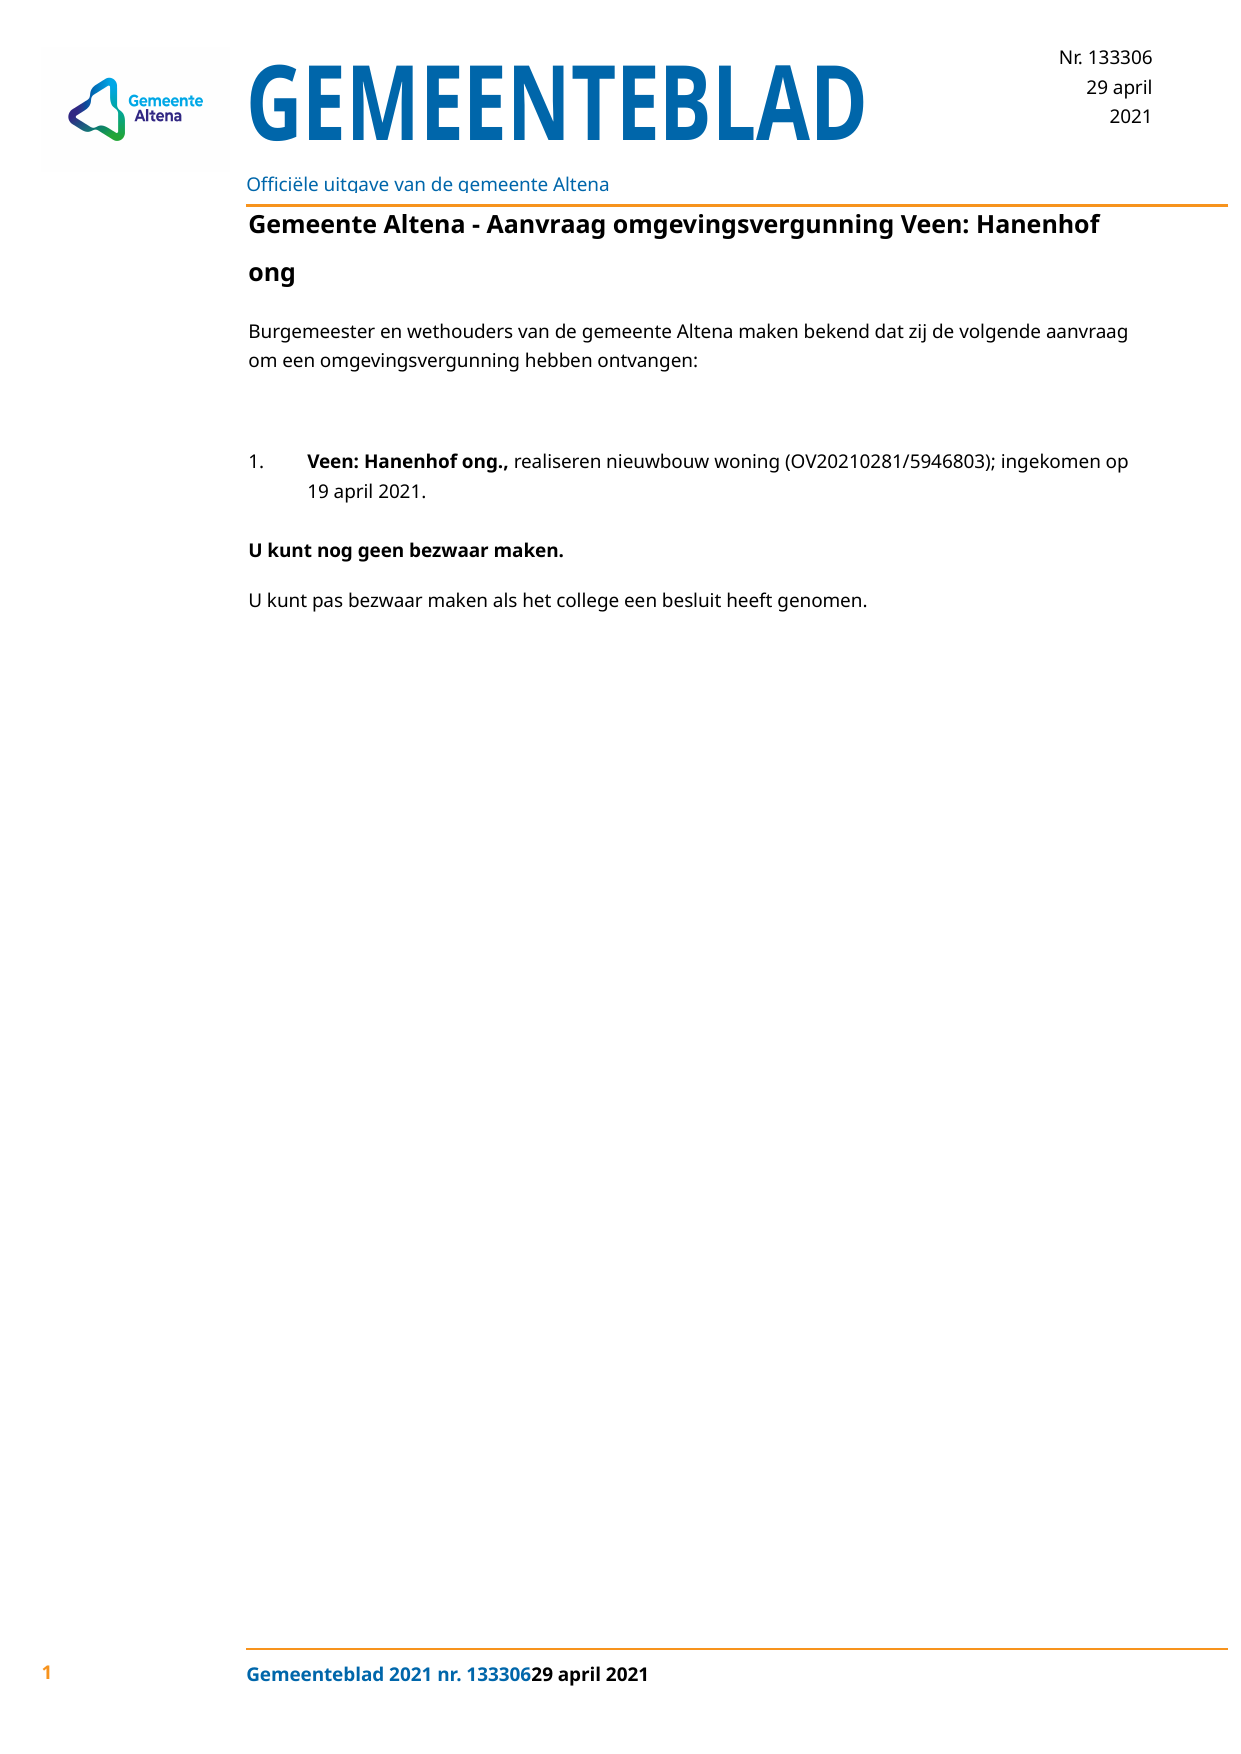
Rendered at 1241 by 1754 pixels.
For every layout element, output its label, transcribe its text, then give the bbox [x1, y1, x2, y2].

text Burgemeester en wethouders van de gemeente Altena maken bekend dat zij de volgende aanvraag om een omgevingsvergunning hebben ontvangen: [248, 318, 1152, 373]
text Gemeente Altena - Aanvraag omgevingsvergunning Veen: Hanenhof ong [248, 207, 1152, 288]
list Veen: Hanenhof ong., realiseren nieuwbouw woning (OV20210281/5946803); ingekomen op 19 april 2021. [248, 448, 1152, 504]
text U kunt nog geen bezwaar maken. [248, 537, 1152, 563]
text U kunt pas bezwaar maken als het college een besluit heeft genomen. [248, 587, 1152, 613]
picture [41, 47, 231, 172]
